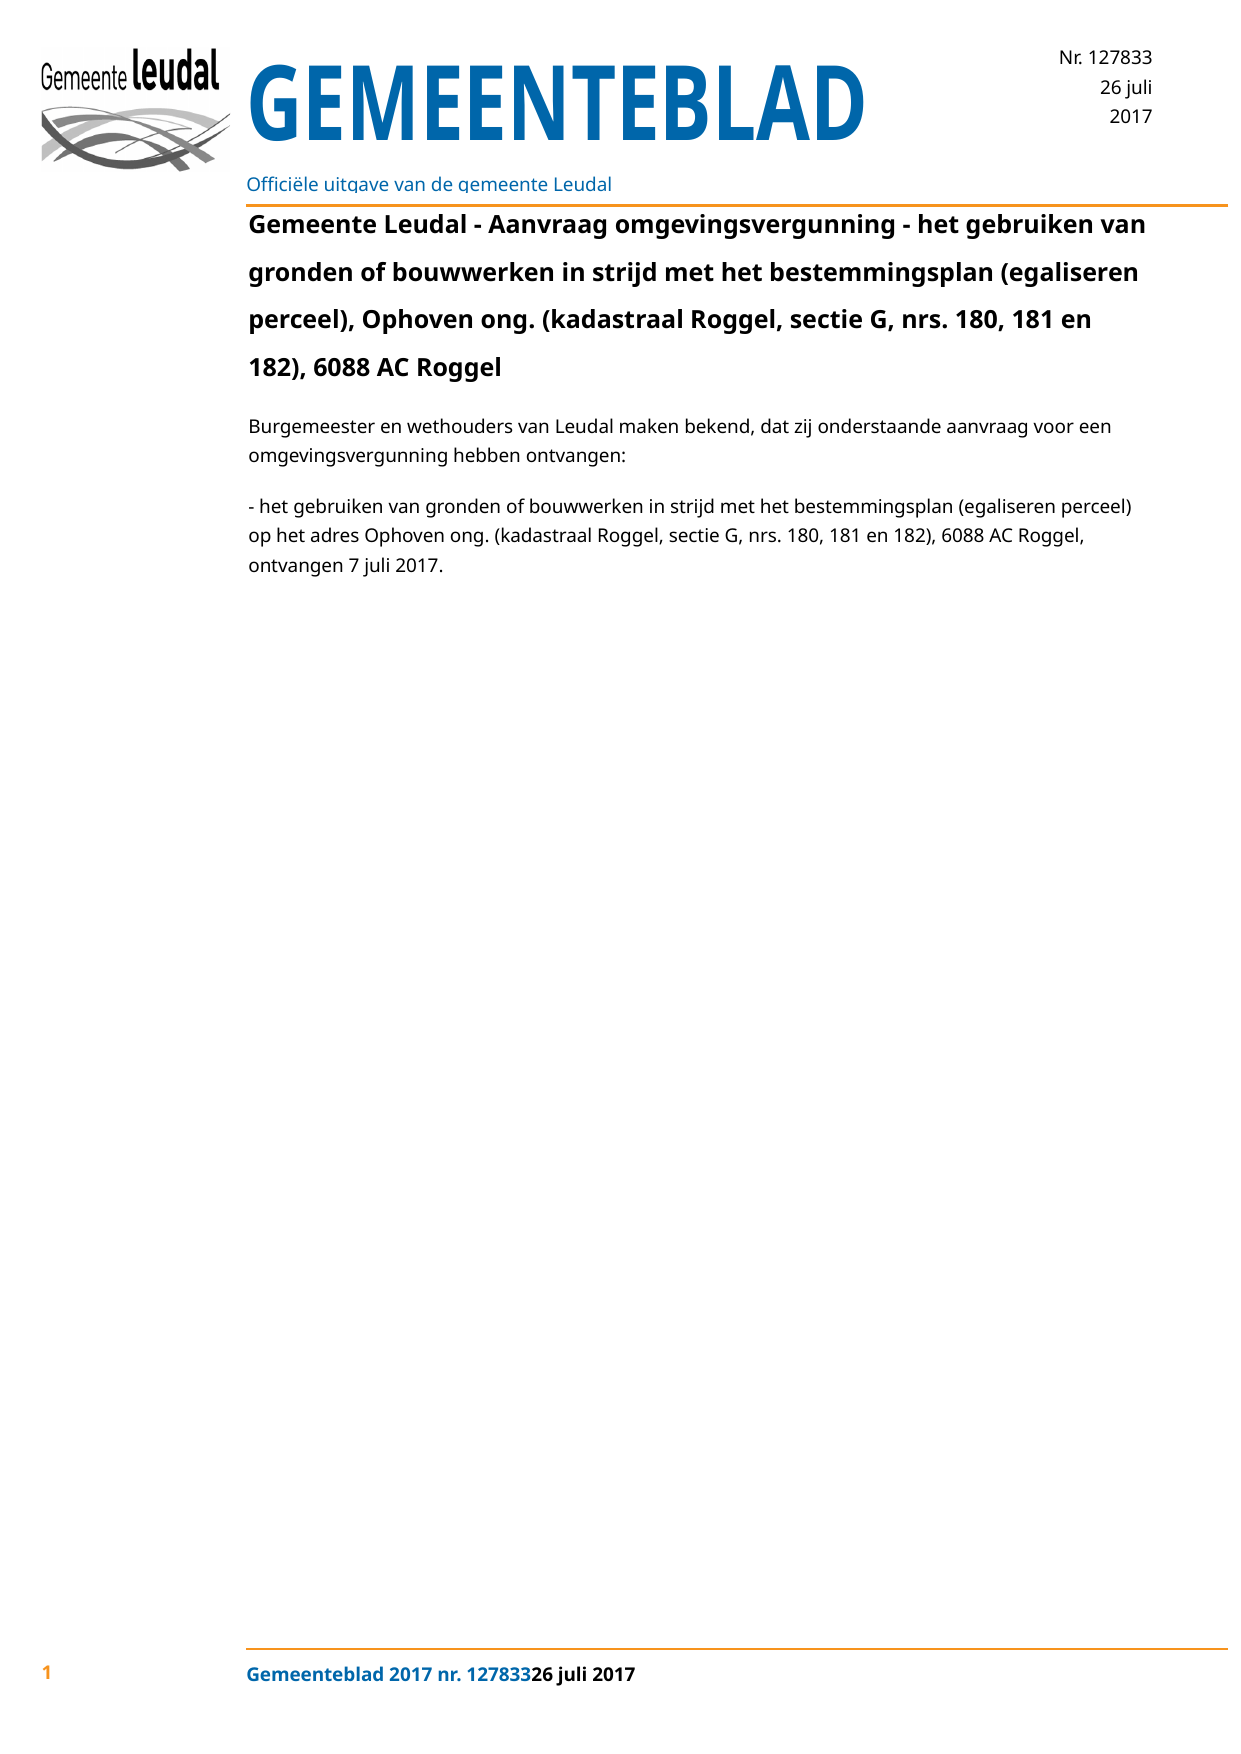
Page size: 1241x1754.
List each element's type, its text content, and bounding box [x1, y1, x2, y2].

text - het gebruiken van gronden of bouwwerken in strijd met het bestemmingsplan (egaliseren perceel) op het adres Ophoven ong. (kadastraal Roggel, sectie G, nrs. 180, 181 en 182), 6088 AC Roggel, ontvangen 7 juli 2017. [248, 493, 1152, 578]
text Gemeente Leudal - Aanvraag omgevingsvergunning - het gebruiken van gronden of bouwwerken in strijd met het bestemmingsplan (egaliseren perceel), Ophoven ong. (kadastraal Roggel, sectie G, nrs. 180, 181 en 182), 6088 AC Roggel [248, 207, 1152, 384]
picture [41, 47, 231, 172]
text Burgemeester en wethouders van Leudal maken bekend, dat zij onderstaande aanvraag voor een omgevingsvergunning hebben ontvangen: [248, 413, 1152, 468]
